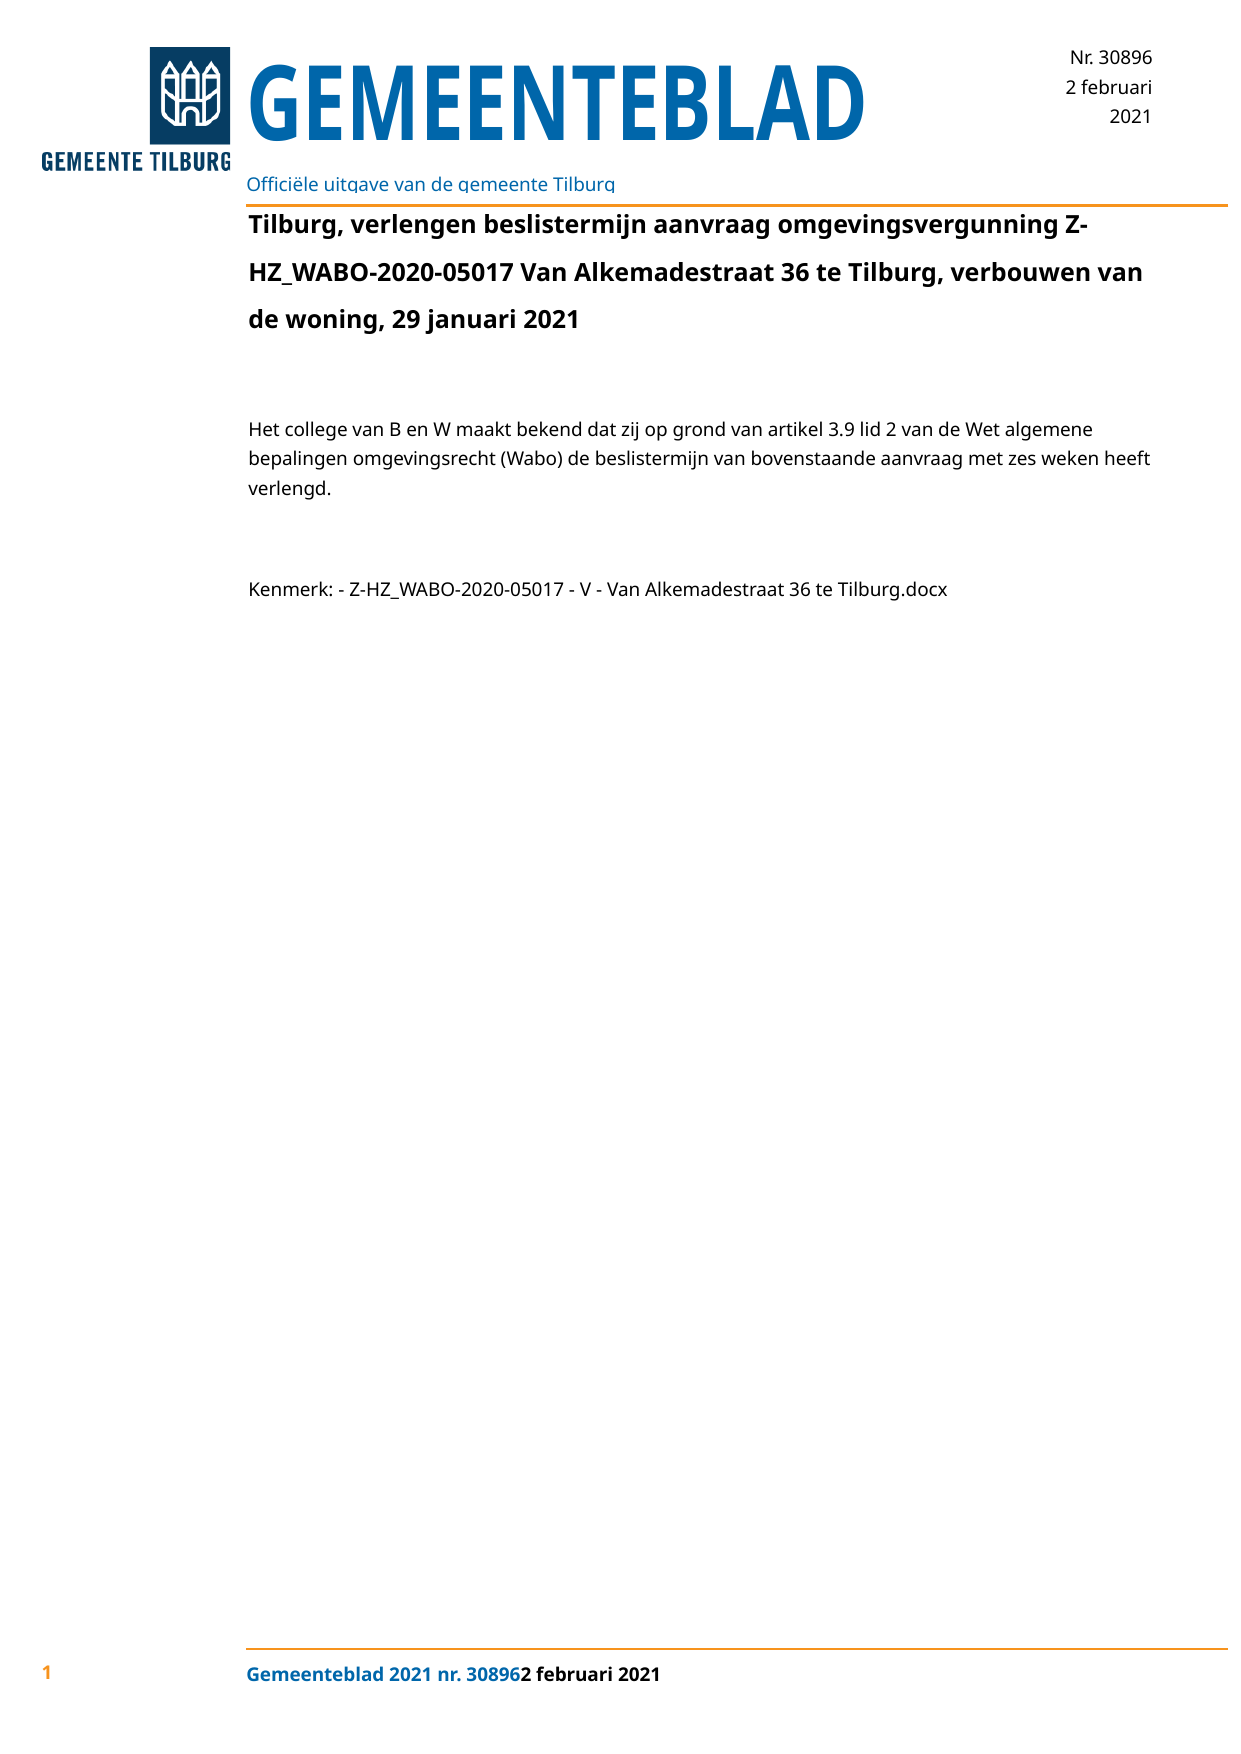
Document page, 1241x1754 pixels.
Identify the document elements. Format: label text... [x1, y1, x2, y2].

text Tilburg, verlengen beslistermijn aanvraag omgevingsvergunning Z-HZ_WABO-2020-05017 Van Alkemadestraat 36 te Tilburg, verbouwen van de woning, 29 januari 2021 [248, 207, 1152, 336]
text Het college van B en W maakt bekend dat zij op grond van artikel 3.9 lid 2 van de Wet algemene bepalingen omgevingsrecht (Wabo) de beslistermijn van bovenstaande aanvraag met zes weken heeft verlengd. [248, 416, 1152, 501]
picture [41, 47, 231, 172]
text Kenmerk: - Z-HZ_WABO-2020-05017 - V - Van Alkemadestraat 36 te Tilburg.docx [248, 576, 1152, 602]
